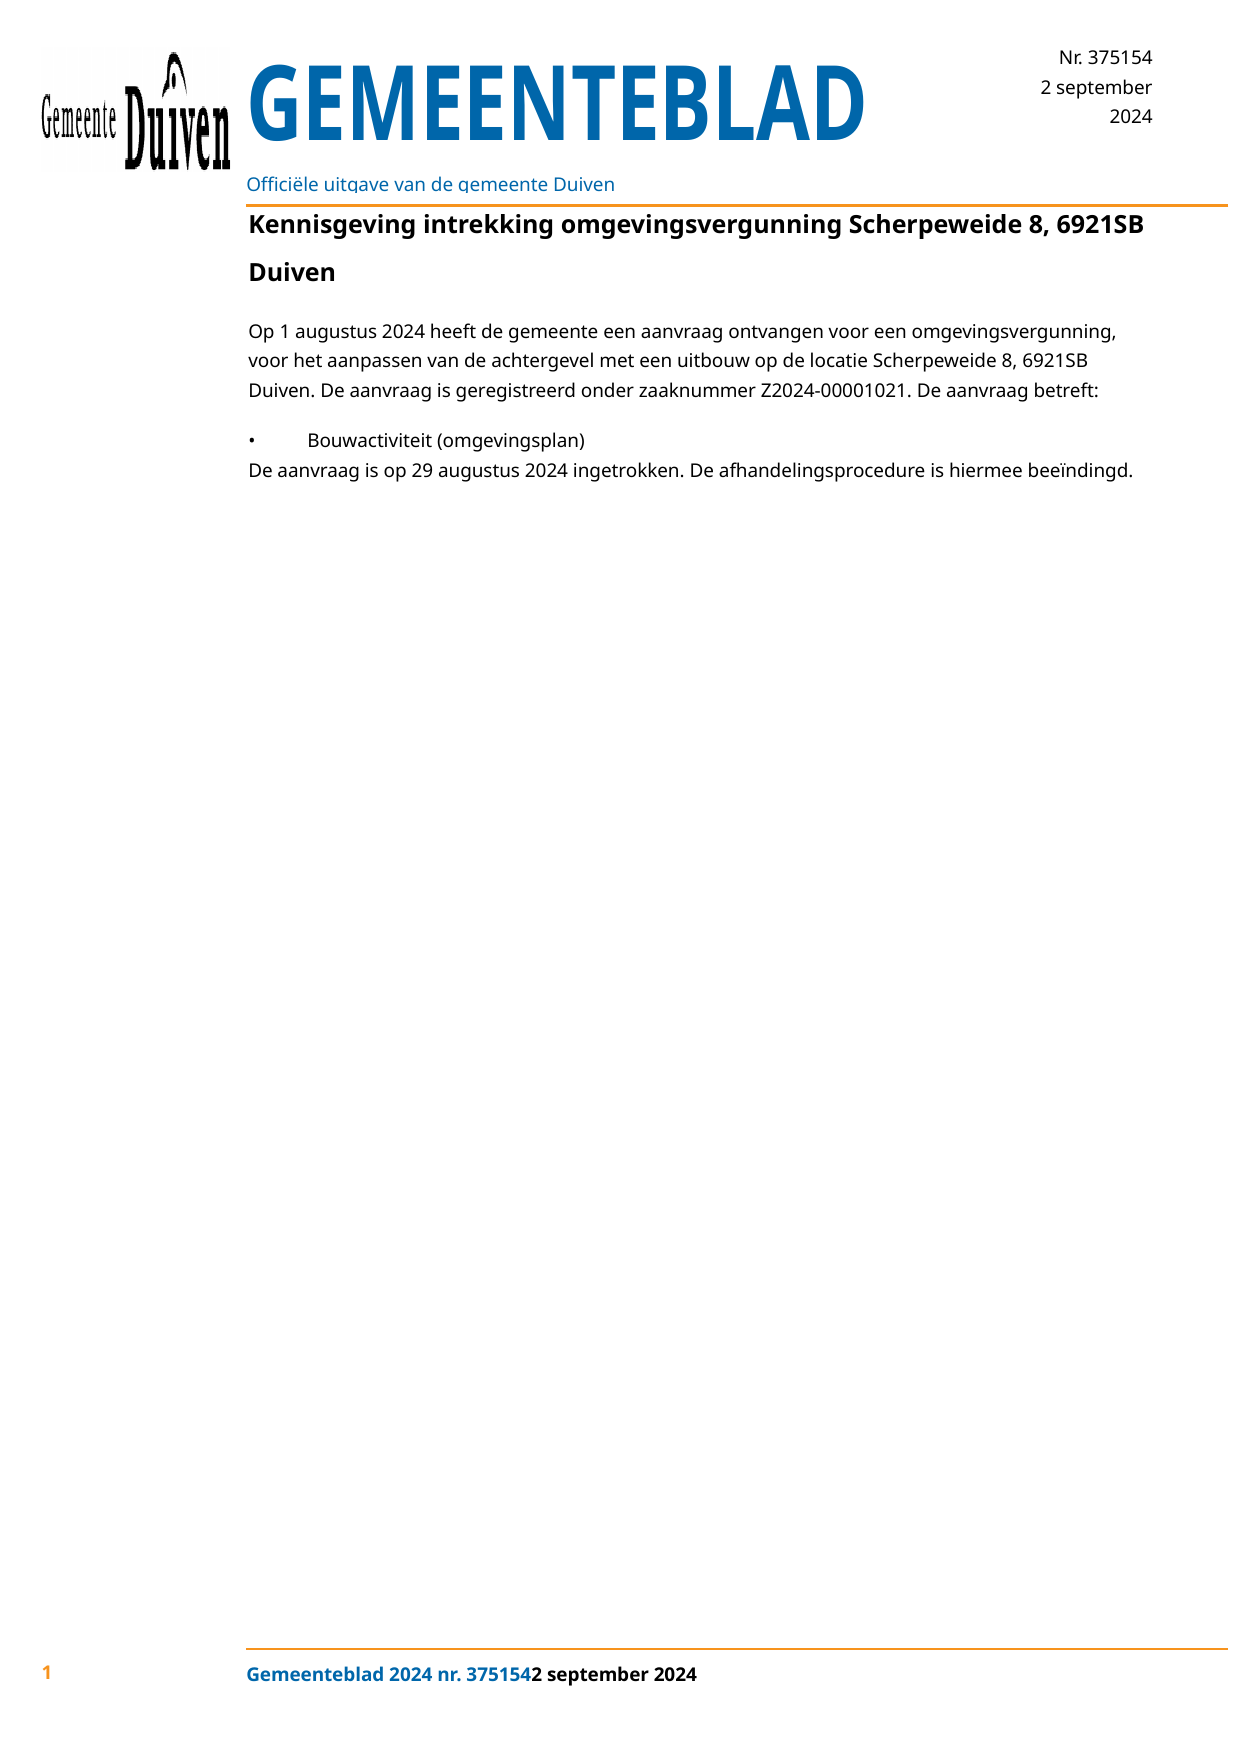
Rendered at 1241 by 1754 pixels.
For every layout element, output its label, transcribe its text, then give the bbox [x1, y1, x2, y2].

text Kennisgeving intrekking omgevingsvergunning Scherpeweide 8, 6921SB Duiven [248, 207, 1152, 288]
text De aanvraag is op 29 augustus 2024 ingetrokken. De afhandelingsprocedure is hiermee beeïndingd. [248, 457, 1152, 483]
list Bouwactiviteit (omgevingsplan) [248, 427, 1152, 453]
text Op 1 augustus 2024 heeft de gemeente een aanvraag ontvangen voor een omgevingsvergunning, voor het aanpassen van de achtergevel met een uitbouw op de locatie Scherpeweide 8, 6921SB Duiven. De aanvraag is geregistreerd onder zaaknummer Z2024-00001021. De aanvraag betreft: [248, 318, 1152, 403]
picture [41, 47, 231, 172]
